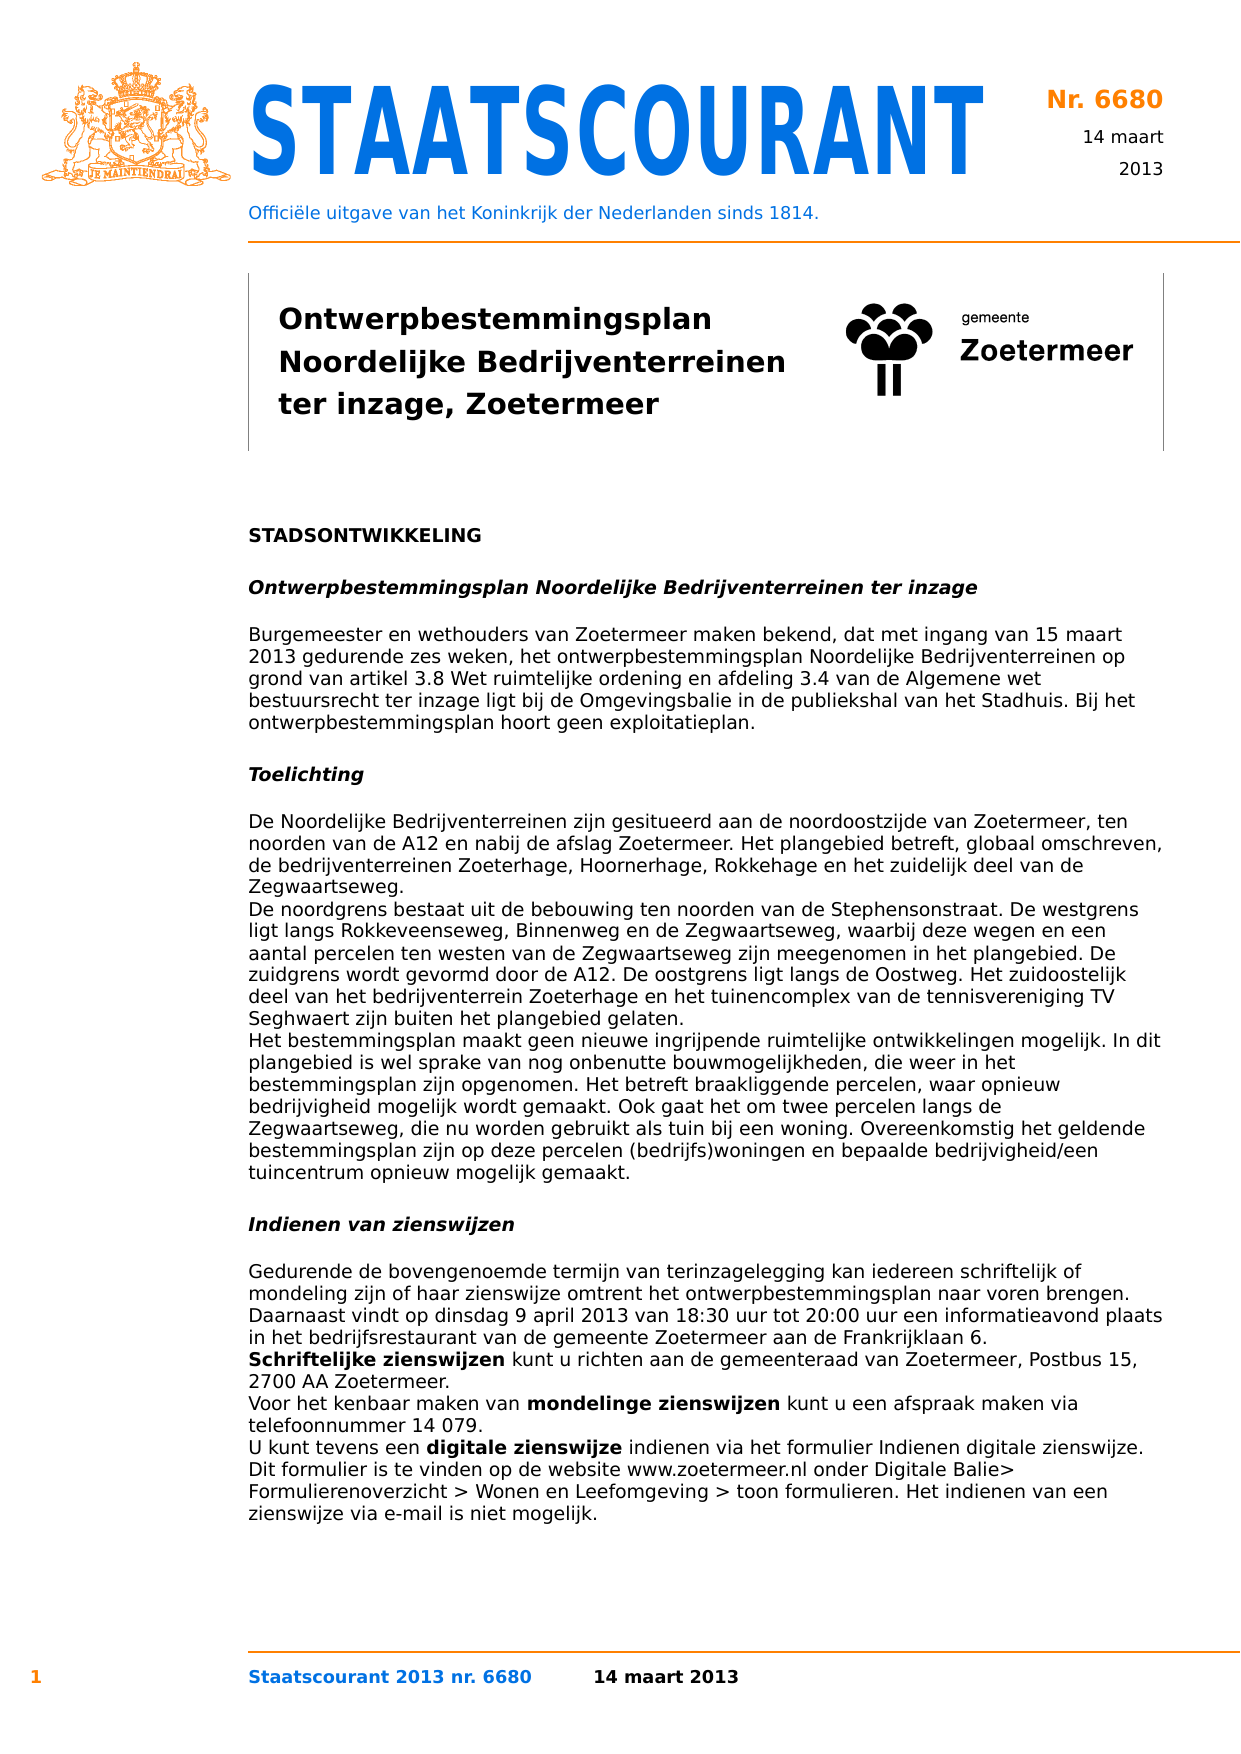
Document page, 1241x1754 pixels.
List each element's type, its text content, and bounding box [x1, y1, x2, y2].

table_header [25, 62, 248, 241]
subtitle STADSONTWIKKELING [248, 525, 1163, 547]
text De noordgrens bestaat uit de bebouwing ten noorden van de Stephensonstraat. De westgrens ligt langs Rokkeveenseweg, Binnenweg en de Zegwaartseweg, waarbij deze wegen en een aantal percelen ten westen van de Zegwaartseweg zijn meegenomen in het plangebied. De zuidgrens wordt gevormd door de A12. De oostgrens ligt langs de Oostweg. Het zuidoostelijk deel van het bedrijventerrein Zoeterhage en het tuinencomplex van de tennisvereniging TV Seghwaert zijn buiten het plangebied gelaten. [248, 898, 1163, 1030]
table_cell Officiële uitgave van het Koninkrijk der Nederlanden sinds 1814. [248, 203, 1240, 241]
text Burgemeester en wethouders van Zoetermeer maken bekend, dat met ingang van 15 maart 2013 gedurende zes weken, het ontwerpbestemmingsplan Noordelijke Bedrijventerreinen op grond van artikel 3.8 Wet ruimtelijke ordening en afdeling 3.4 van de Algemene wet bestuursrecht ter inzage ligt bij de Omgevingsbalie in de publiekshal van het Stadhuis. Bij het ontwerpbestemmingsplan hoort geen exploitatieplan. [248, 624, 1163, 733]
subtitle Ontwerpbestemmingsplan Noordelijke Bedrijventerreinen ter inzage, Zoetermeer [249, 273, 1163, 451]
text Schriftelijke zienswijzen kunt u richten aan de gemeenteraad van Zoetermeer, Postbus 15, 2700 AA Zoetermeer. [248, 1349, 1163, 1393]
subtitle Indienen van zienswijzen [248, 1214, 1163, 1236]
text U kunt tevens een digitale zienswijze indienen via het formulier Indienen digitale zienswijze. Dit formulier is te vinden op de website www.zoetermeer.nl onder Digitale Balie> Formulierenoverzicht > Wonen en Leefomgeving > toon formulieren. Het indienen van een zienswijze via e-mail is niet mogelijk. [248, 1437, 1163, 1525]
table_cell 14 maart [998, 121, 1240, 153]
subtitle Ontwerpbestemmingsplan Noordelijke Bedrijventerreinen ter inzage [248, 577, 1163, 599]
text Gedurende de bovengenoemde termijn van terinzagelegging kan iedereen schriftelijk of mondeling zijn of haar zienswijze omtrent het ontwerpbestemmingsplan naar voren brengen. Daarnaast vindt op dinsdag 9 april 2013 van 18:30 uur tot 20:00 uur een informatieavond plaats in het bedrijfsrestaurant van de gemeente Zoetermeer aan de Frankrijklaan 6. [248, 1261, 1163, 1349]
text Het bestemmingsplan maakt geen nieuwe ingrijpende ruimtelijke ontwikkelingen mogelijk. In dit plangebied is wel sprake van nog onbenutte bouwmogelijkheden, die weer in het bestemmingsplan zijn opgenomen. Het betreft braakliggende percelen, waar opnieuw bedrijvigheid mogelijk wordt gemaakt. Ook gaat het om twee percelen langs de Zegwaartseweg, die nu worden gebruikt als tuin bij een woning. Overeenkomstig het geldende bestemmingsplan zijn op deze percelen (bedrijfs)woningen en bepaalde bedrijvigheid/een tuincentrum opnieuw mogelijk gemaakt. [248, 1030, 1163, 1184]
text Voor het kenbaar maken van mondelinge zienswijzen kunt u een afspraak maken via telefoonnummer 14 079. [248, 1393, 1163, 1437]
table_header STAATSCOURANT [248, 62, 998, 203]
table_header Nr. 6680 [998, 62, 1240, 121]
text De Noordelijke Bedrijventerreinen zijn gesitueerd aan de noordoostzijde van Zoetermeer, ten noorden van de A12 en nabij de afslag Zoetermeer. Het plangebied betreft, globaal omschreven, de bedrijventerreinen Zoeterhage, Hoornerhage, Rokkehage en het zuidelijk deel van de Zegwaartseweg. [248, 811, 1163, 898]
picture [41, 62, 231, 186]
table_cell 2013 [998, 153, 1240, 203]
picture [844, 302, 1134, 397]
subtitle Toelichting [248, 763, 1163, 786]
